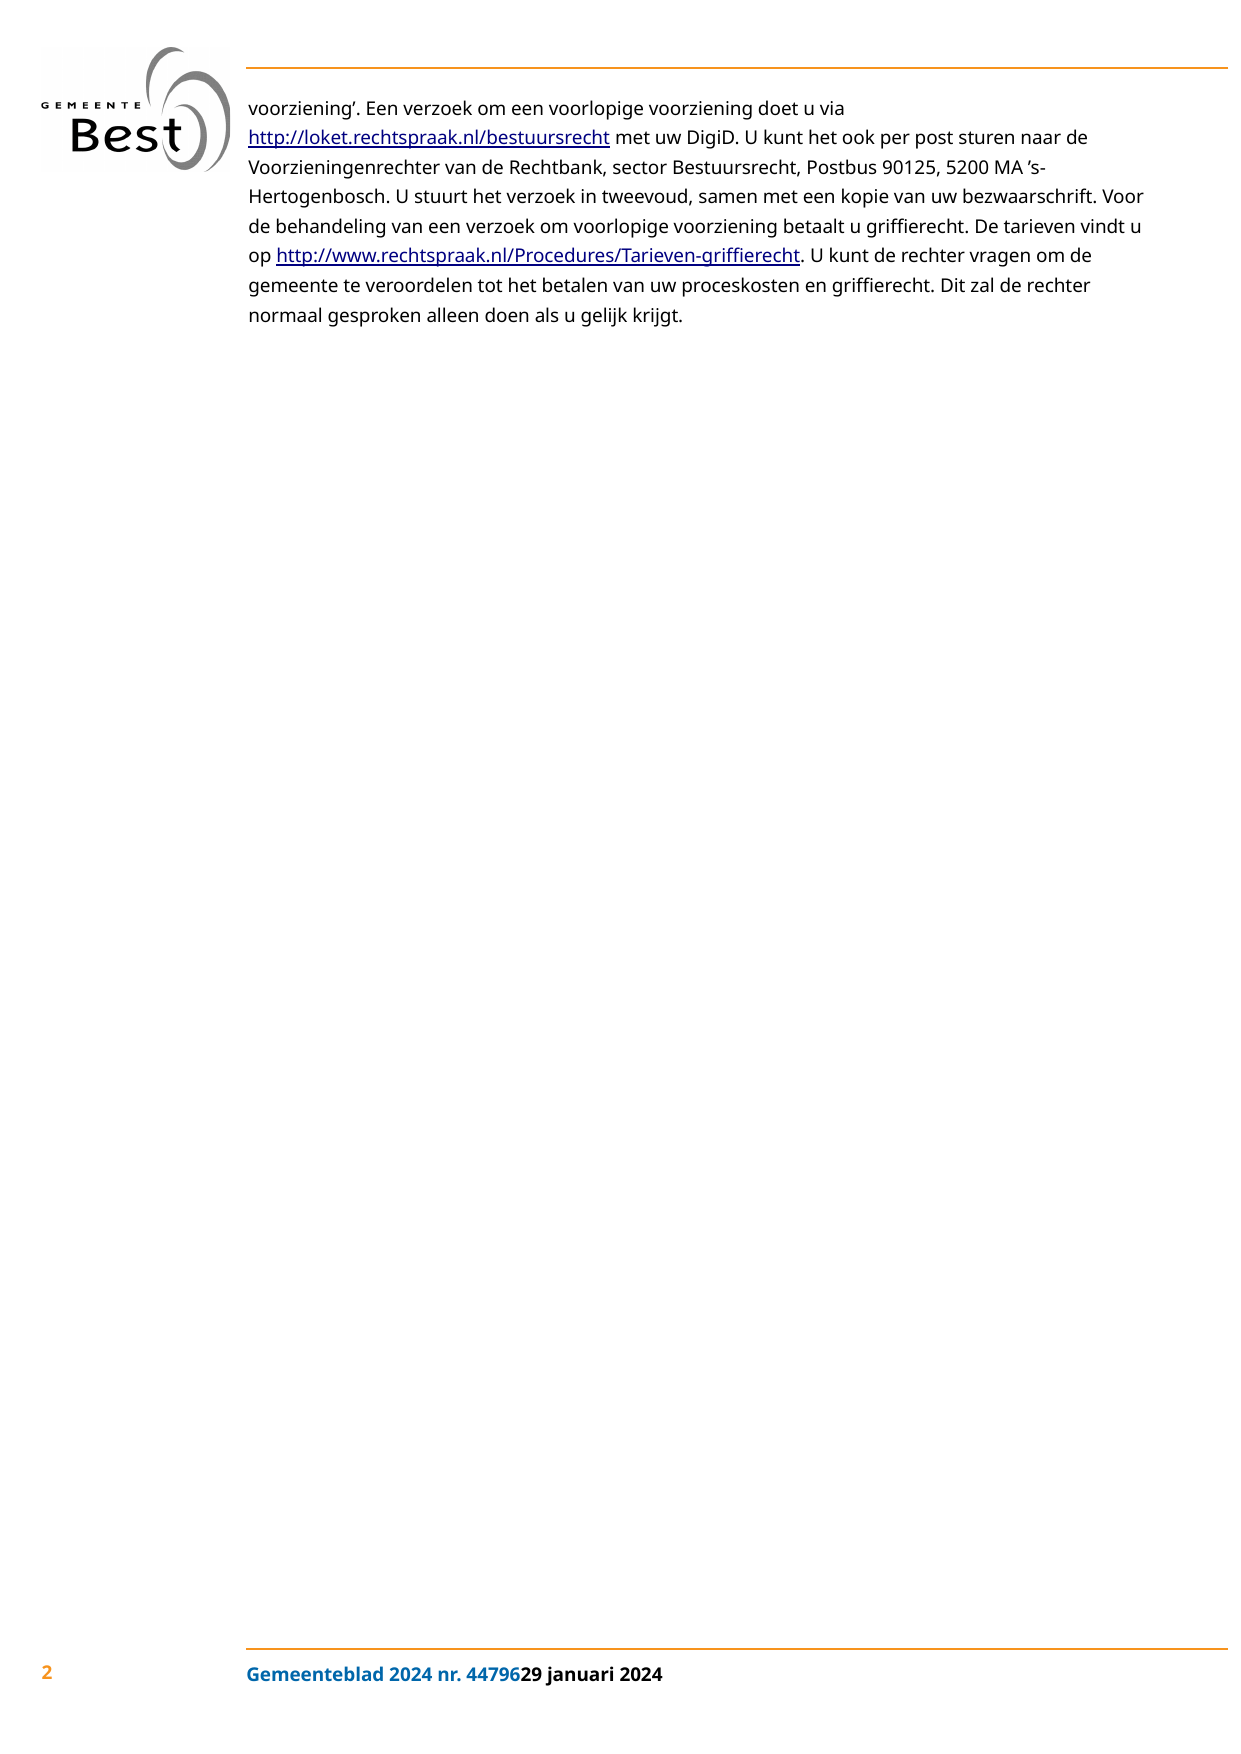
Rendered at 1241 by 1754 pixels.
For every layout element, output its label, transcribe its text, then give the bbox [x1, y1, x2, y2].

picture [41, 47, 231, 172]
text voorziening’. Een verzoek om een voorlopige voorziening doet u via http://loket.rechtspraak.nl/bestuursrecht met uw DigiD. U kunt het ook per post sturen naar de Voorzieningenrechter van de Rechtbank, sector Bestuursrecht, Postbus 90125, 5200 MA ’s-Hertogenbosch. U stuurt het verzoek in tweevoud, samen met een kopie van uw bezwaarschrift. Voor de behandeling van een verzoek om voorlopige voorziening betaalt u griffierecht. De tarieven vindt u op http://www.rechtspraak.nl/Procedures/Tarieven-griffierecht. U kunt de rechter vragen om de gemeente te veroordelen tot het betalen van uw proceskosten en griffierecht. Dit zal de rechter normaal gesproken alleen doen als u gelijk krijgt. [248, 95, 1152, 328]
